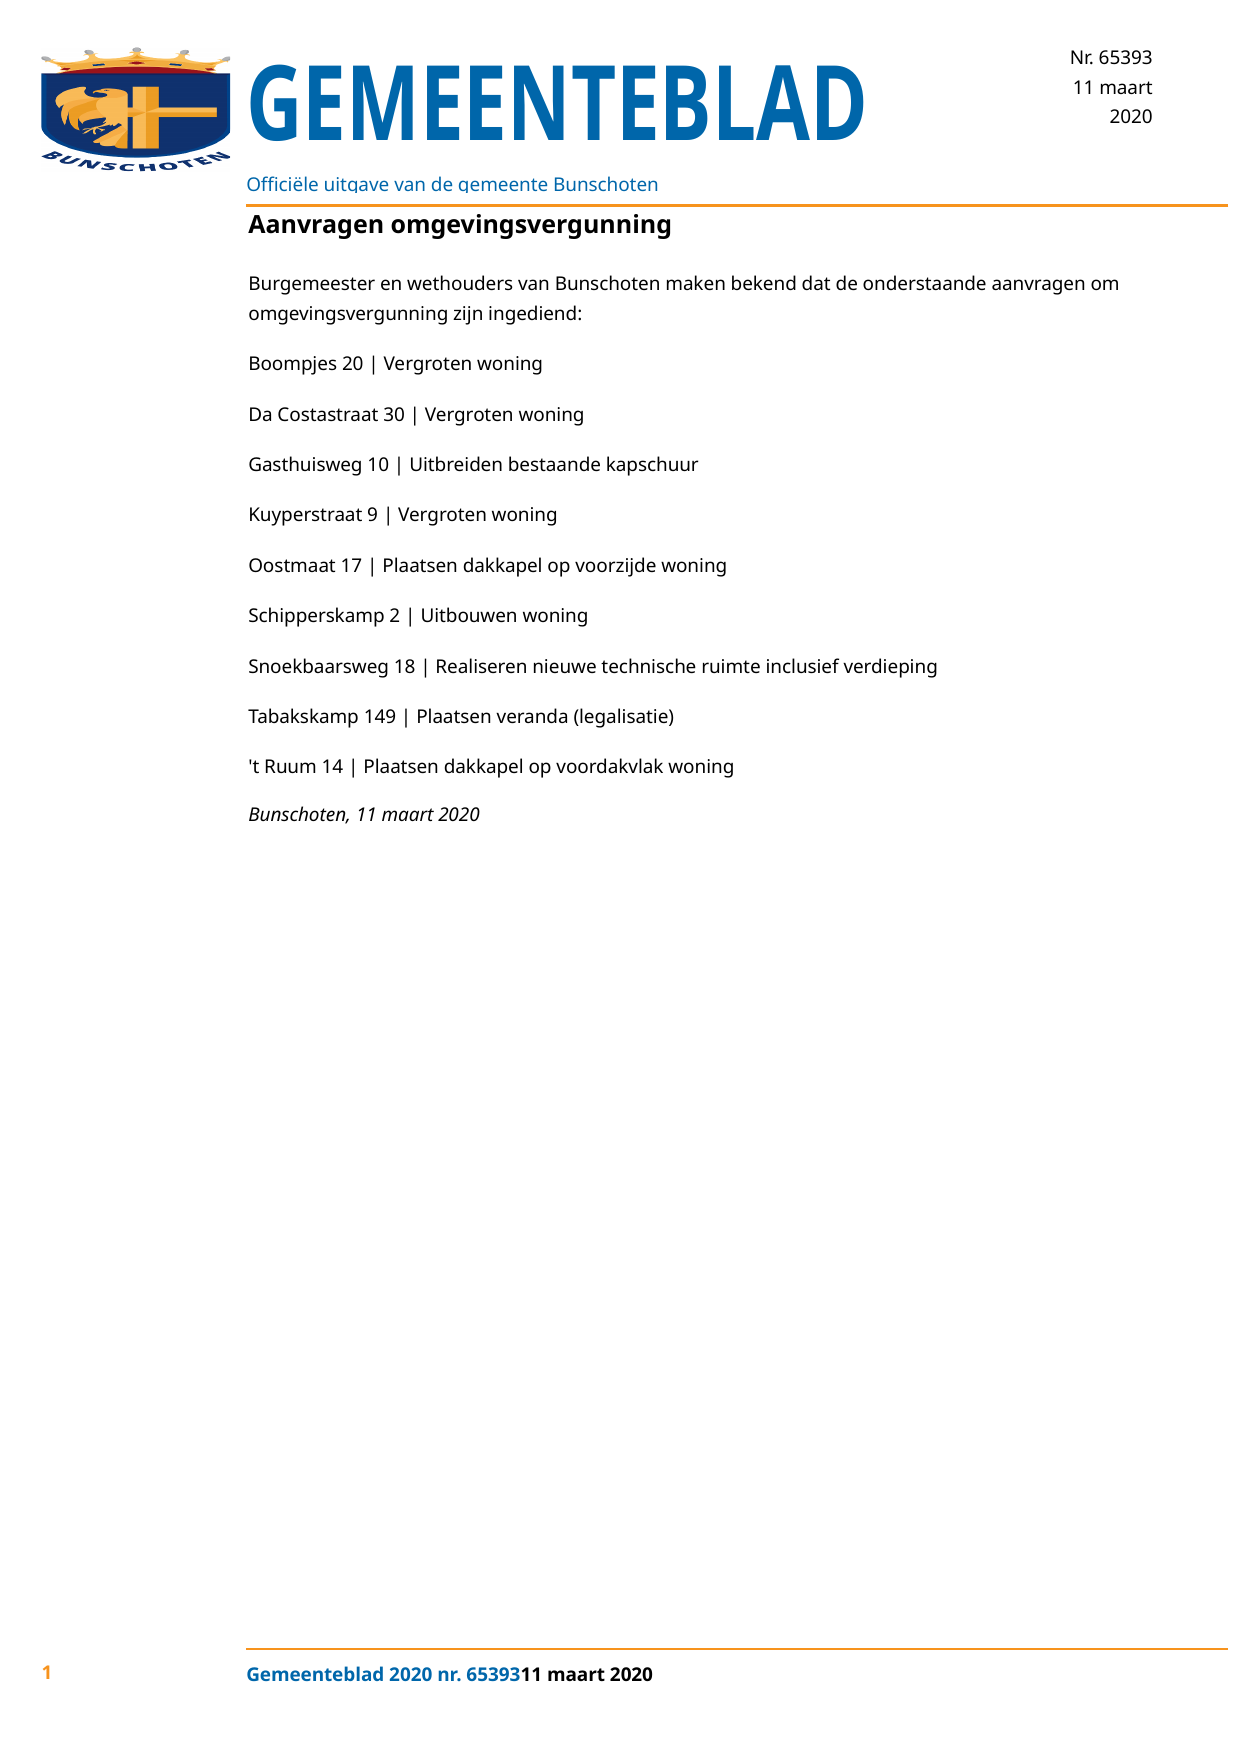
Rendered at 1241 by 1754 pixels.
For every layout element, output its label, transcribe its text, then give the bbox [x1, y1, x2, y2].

text Gasthuisweg 10 | Uitbreiden bestaande kapschuur [248, 451, 1152, 477]
text Oostmaat 17 | Plaatsen dakkapel op voorzijde woning [248, 552, 1152, 578]
text Snoekbaarsweg 18 | Realiseren nieuwe technische ruimte inclusief verdieping [248, 653, 1152, 678]
text 't Ruum 14 | Plaatsen dakkapel op voordakvlak woning [248, 754, 1152, 779]
text Boompjes 20 | Vergroten woning [248, 350, 1152, 376]
text Da Costastraat 30 | Vergroten woning [248, 401, 1152, 426]
text Kuyperstraat 9 | Vergroten woning [248, 502, 1152, 527]
text Schipperskamp 2 | Uitbouwen woning [248, 602, 1152, 628]
text Tabakskamp 149 | Plaatsen veranda (legalisatie) [248, 703, 1152, 729]
text Aanvragen omgevingsvergunning [248, 207, 1152, 241]
text Burgemeester en wethouders van Bunschoten maken bekend dat de onderstaande aanvragen om omgevingsvergunning zijn ingediend: [248, 270, 1152, 326]
text Bunschoten, 11 maart 2020 [248, 801, 1152, 827]
picture [41, 47, 231, 172]
